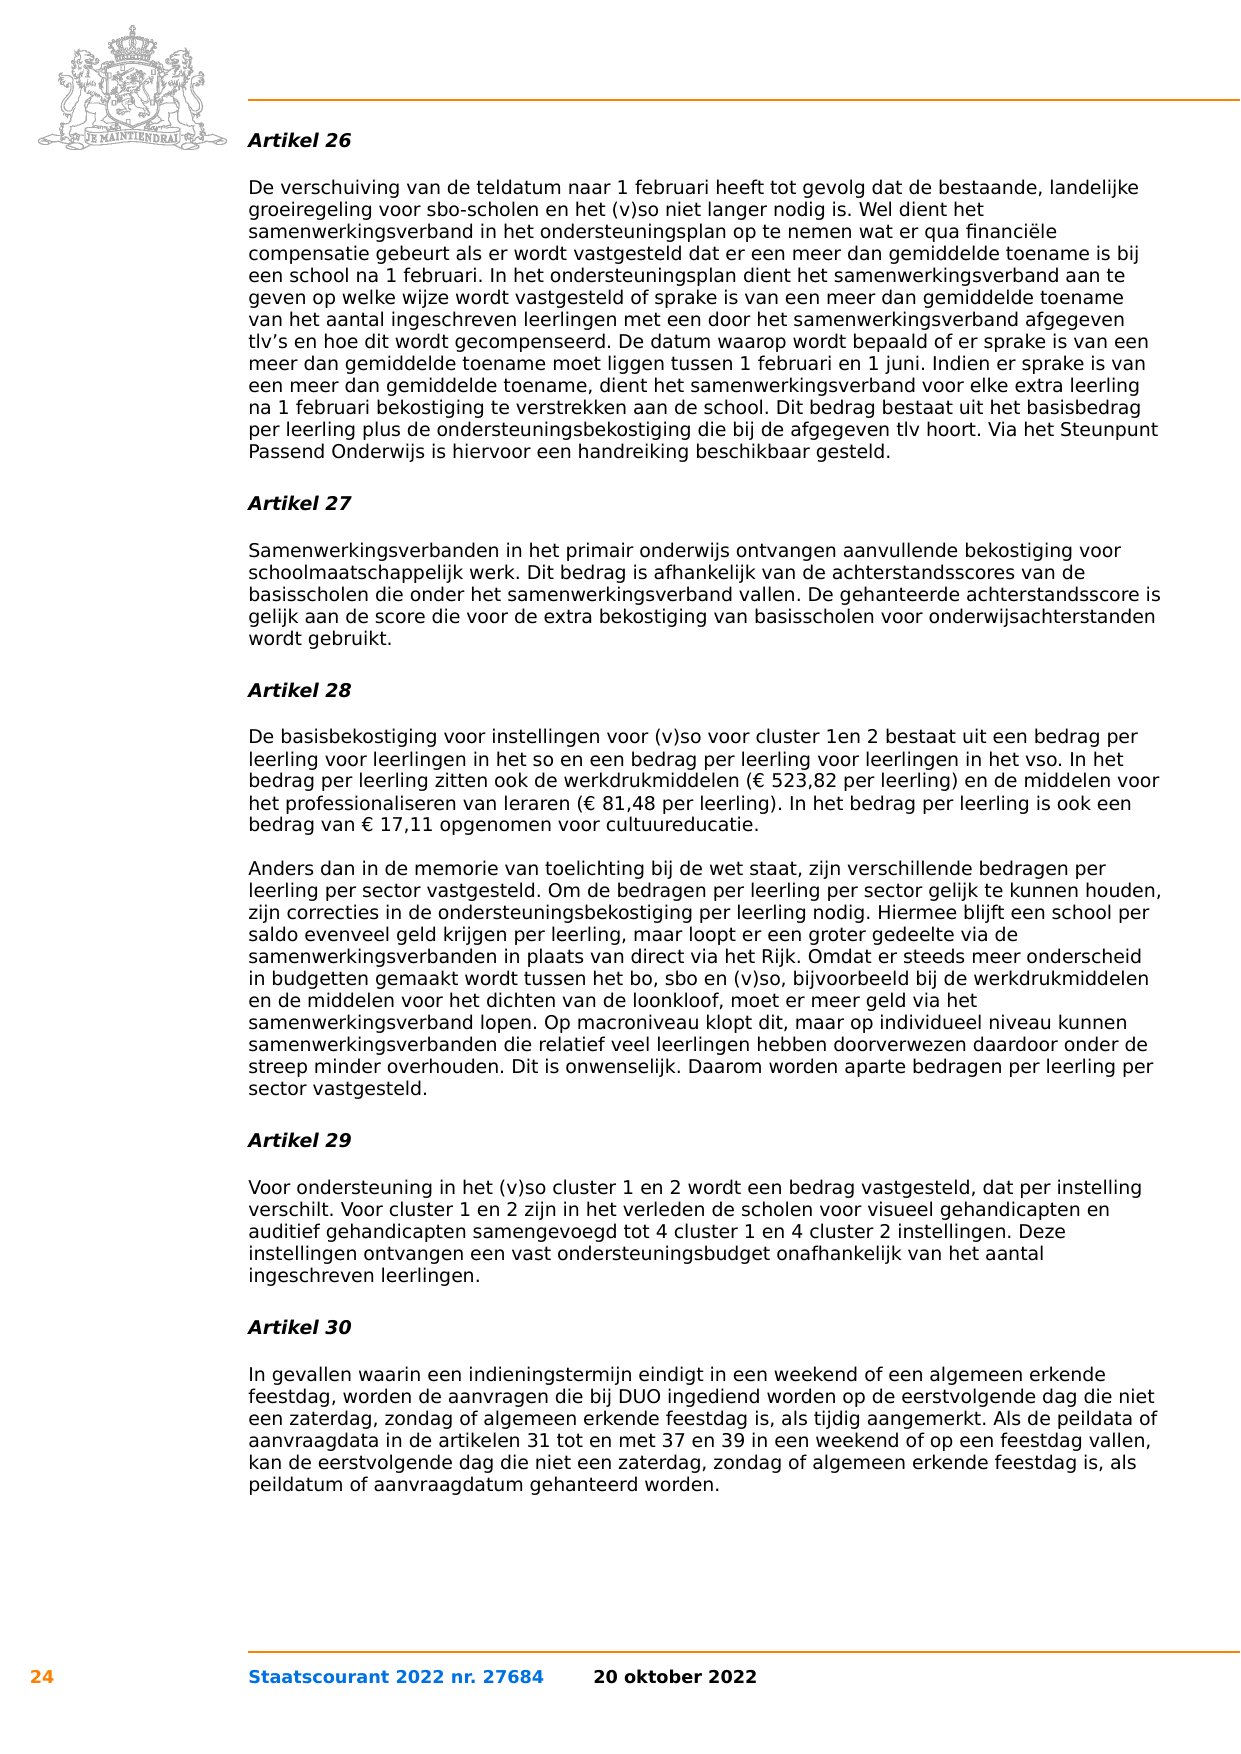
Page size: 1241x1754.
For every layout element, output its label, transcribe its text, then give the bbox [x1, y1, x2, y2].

text Anders dan in de memorie van toelichting bij de wet staat, zijn verschillende bedragen per leerling per sector vastgesteld. Om de bedragen per leerling per sector gelijk te kunnen houden, zijn correcties in de ondersteuningsbekostiging per leerling nodig. Hiermee blijft een school per saldo evenveel geld krijgen per leerling, maar loopt er een groter gedeelte via de samenwerkingsverbanden in plaats van direct via het Rijk. Omdat er steeds meer onderscheid in budgetten gemaakt wordt tussen het bo, sbo en (v)so, bijvoorbeeld bij de werkdrukmiddelen en de middelen voor het dichten van de loonkloof, moet er meer geld via het samenwerkingsverband lopen. Op macroniveau klopt dit, maar op individueel niveau kunnen samenwerkingsverbanden die relatief veel leerlingen hebben doorverwezen daardoor onder de streep minder overhouden. Dit is onwenselijk. Daarom worden aparte bedragen per leerling per sector vastgesteld. [248, 858, 1163, 1100]
subtitle Artikel 29 [248, 1130, 1163, 1152]
text In gevallen waarin een indieningstermijn eindigt in een weekend of een algemeen erkende feestdag, worden de aanvragen die bij DUO ingediend worden op de eerstvolgende dag die niet een zaterdag, zondag of algemeen erkende feestdag is, als tijdig aangemerkt. Als de peildata of aanvraagdata in de artikelen 31 tot en met 37 en 39 in een weekend of op een feestdag vallen, kan de eerstvolgende dag die niet een zaterdag, zondag of algemeen erkende feestdag is, als peildatum of aanvraagdatum gehanteerd worden. [248, 1364, 1163, 1496]
picture [38, 25, 227, 150]
text De basisbekostiging voor instellingen voor (v)so voor cluster 1en 2 bestaat uit een bedrag per leerling voor leerlingen in het so en een bedrag per leerling voor leerlingen in het vso. In het bedrag per leerling zitten ook de werkdrukmiddelen (€ 523,82 per leerling) en de middelen voor het professionaliseren van leraren (€ 81,48 per leerling). In het bedrag per leerling is ook een bedrag van € 17,11 opgenomen voor cultuureducatie. [248, 726, 1163, 836]
subtitle Artikel 26 [248, 130, 1163, 152]
subtitle Artikel 27 [248, 493, 1163, 514]
text Voor ondersteuning in het (v)so cluster 1 en 2 wordt een bedrag vastgesteld, dat per instelling verschilt. Voor cluster 1 en 2 zijn in het verleden de scholen voor visueel gehandicapten en auditief gehandicapten samengevoegd tot 4 cluster 1 en 4 cluster 2 instellingen. Deze instellingen ontvangen een vast ondersteuningsbudget onafhankelijk van het aantal ingeschreven leerlingen. [248, 1177, 1163, 1287]
text De verschuiving van de teldatum naar 1 februari heeft tot gevolg dat de bestaande, landelijke groeiregeling voor sbo-scholen en het (v)so niet langer nodig is. Wel dient het samenwerkingsverband in het ondersteuningsplan op te nemen wat er qua financiële compensatie gebeurt als er wordt vastgesteld dat er een meer dan gemiddelde toename is bij een school na 1 februari. In het ondersteuningsplan dient het samenwerkingsverband aan te geven op welke wijze wordt vastgesteld of sprake is van een meer dan gemiddelde toename van het aantal ingeschreven leerlingen met een door het samenwerkingsverband afgegeven tlv’s en hoe dit wordt gecompenseerd. De datum waarop wordt bepaald of er sprake is van een meer dan gemiddelde toename moet liggen tussen 1 februari en 1 juni. Indien er sprake is van een meer dan gemiddelde toename, dient het samenwerkingsverband voor elke extra leerling na 1 februari bekostiging te verstrekken aan de school. Dit bedrag bestaat uit het basisbedrag per leerling plus de ondersteuningsbekostiging die bij de afgegeven tlv hoort. Via het Steunpunt Passend Onderwijs is hiervoor een handreiking beschikbaar gesteld. [248, 177, 1163, 463]
subtitle Artikel 30 [248, 1317, 1163, 1339]
subtitle Artikel 28 [248, 679, 1163, 701]
text Samenwerkingsverbanden in het primair onderwijs ontvangen aanvullende bekostiging voor schoolmaatschappelijk werk. Dit bedrag is afhankelijk van de achterstandsscores van de basisscholen die onder het samenwerkingsverband vallen. De gehanteerde achterstandsscore is gelijk aan de score die voor de extra bekostiging van basisscholen voor onderwijsachterstanden wordt gebruikt. [248, 539, 1163, 649]
